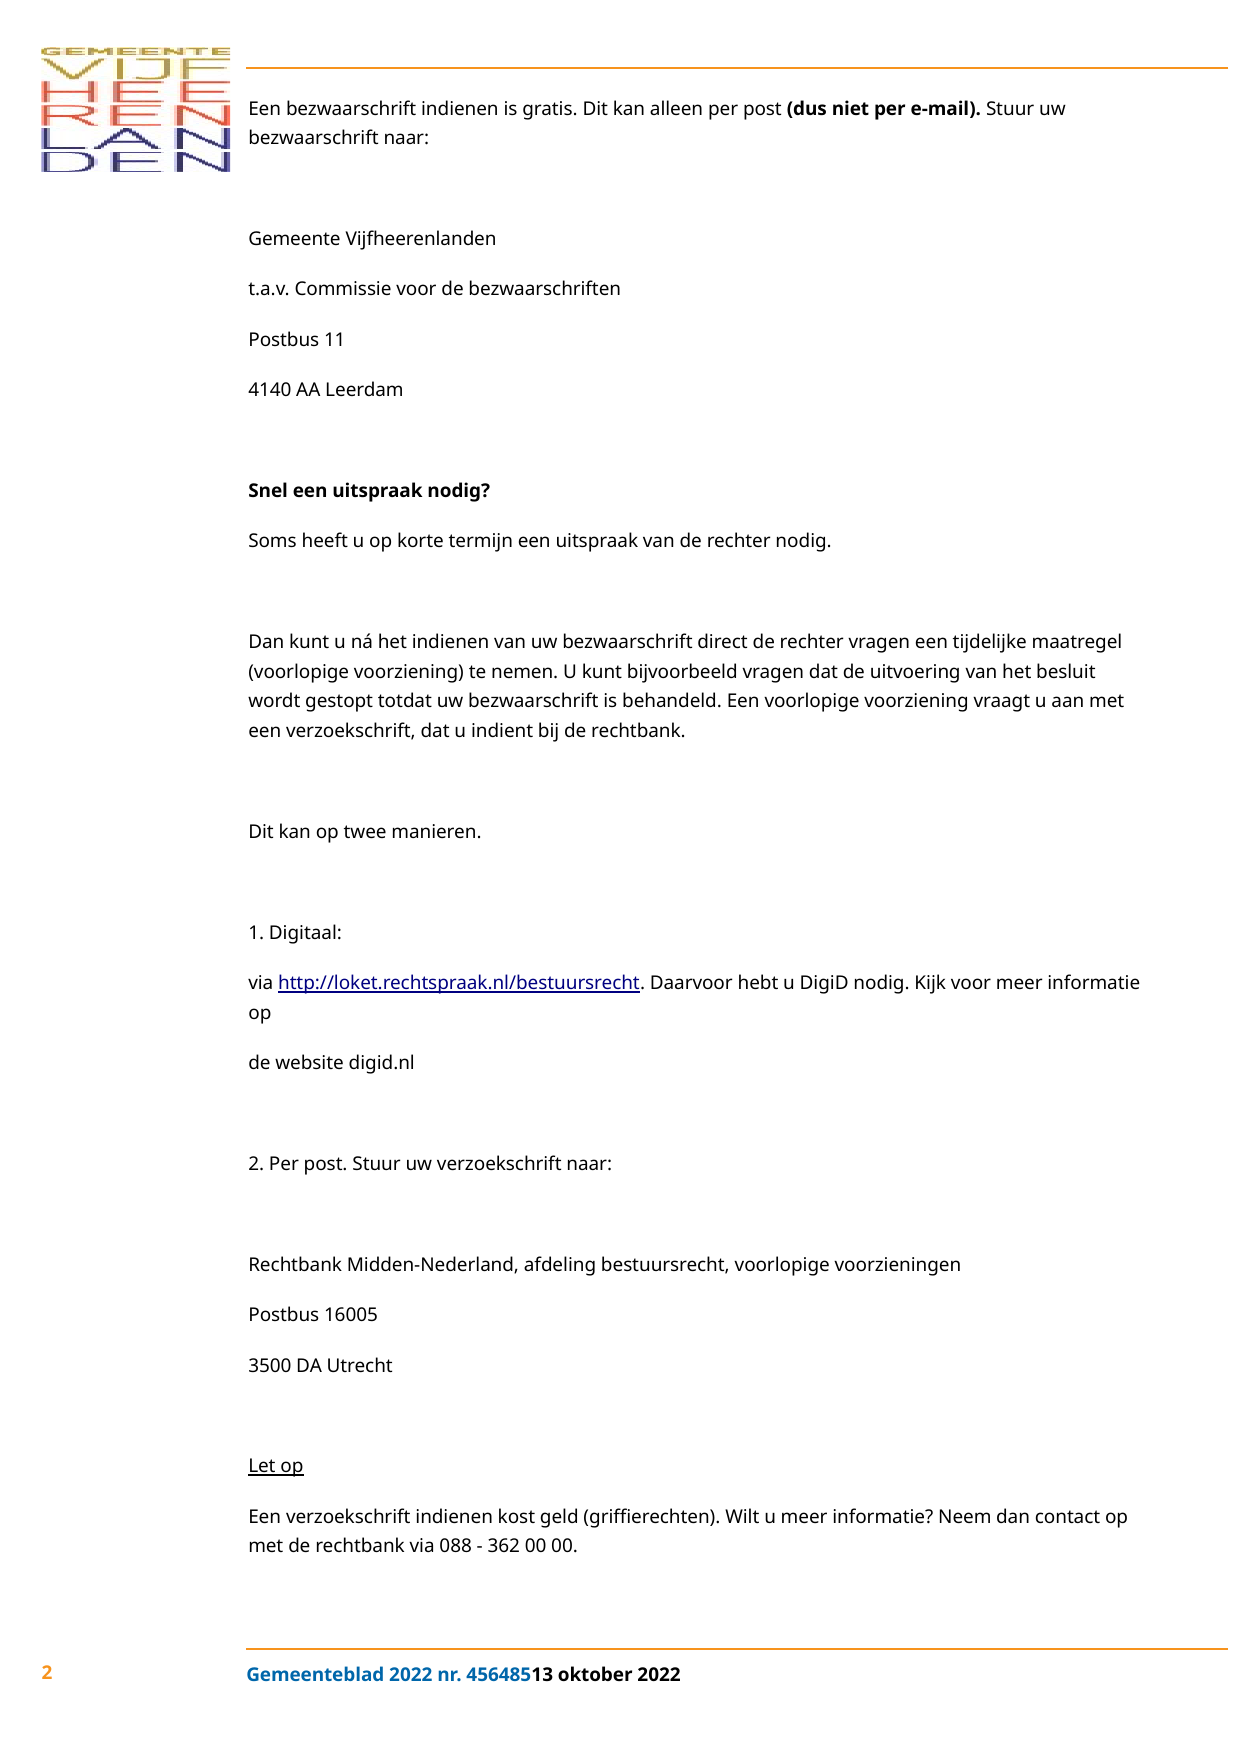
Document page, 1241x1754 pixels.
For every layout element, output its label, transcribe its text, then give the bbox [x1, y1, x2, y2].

text Dan kunt u ná het indienen van uw bezwaarschrift direct de rechter vragen een tijdelijke maatregel (voorlopige voorziening) te nemen. U kunt bijvoorbeeld vragen dat de uitvoering van het besluit wordt gestopt totdat uw bezwaarschrift is behandeld. Een voorlopige voorziening vraagt u aan met een verzoekschrift, dat u indient bij de rechtbank. [248, 628, 1152, 743]
text via http://loket.rechtspraak.nl/bestuursrecht. Daarvoor hebt u DigiD nodig. Kijk voor meer informatie op [248, 969, 1152, 1025]
text Postbus 11 [248, 326, 1152, 352]
text 1. Digitaal: [248, 919, 1152, 945]
text 4140 AA Leerdam [248, 376, 1152, 402]
text de website digid.nl [248, 1049, 1152, 1075]
picture [41, 47, 231, 172]
text Snel een uitspraak nodig? [248, 477, 1152, 503]
text Soms heeft u op korte termijn een uitspraak van de rechter nodig. [248, 528, 1152, 553]
text t.a.v. Commissie voor de bezwaarschriften [248, 276, 1152, 301]
text 3500 DA Utrecht [248, 1352, 1152, 1378]
text Een verzoekschrift indienen kost geld (griffierechten). Wilt u meer informatie? Neem dan contact op met de rechtbank via 088 - 362 00 00. [248, 1503, 1152, 1558]
text Gemeente Vijfheerenlanden [248, 225, 1152, 251]
text Postbus 16005 [248, 1301, 1152, 1327]
text Rechtbank Midden-Nederland, afdeling bestuursrecht, voorlopige voorzieningen [248, 1251, 1152, 1277]
text Dit kan op twee manieren. [248, 818, 1152, 844]
text Let op [248, 1453, 1152, 1478]
text Een bezwaarschrift indienen is gratis. Dit kan alleen per post (dus niet per e-mail). Stuur uw bezwaarschrift naar: [248, 95, 1152, 150]
text 2. Per post. Stuur uw verzoekschrift naar: [248, 1150, 1152, 1176]
